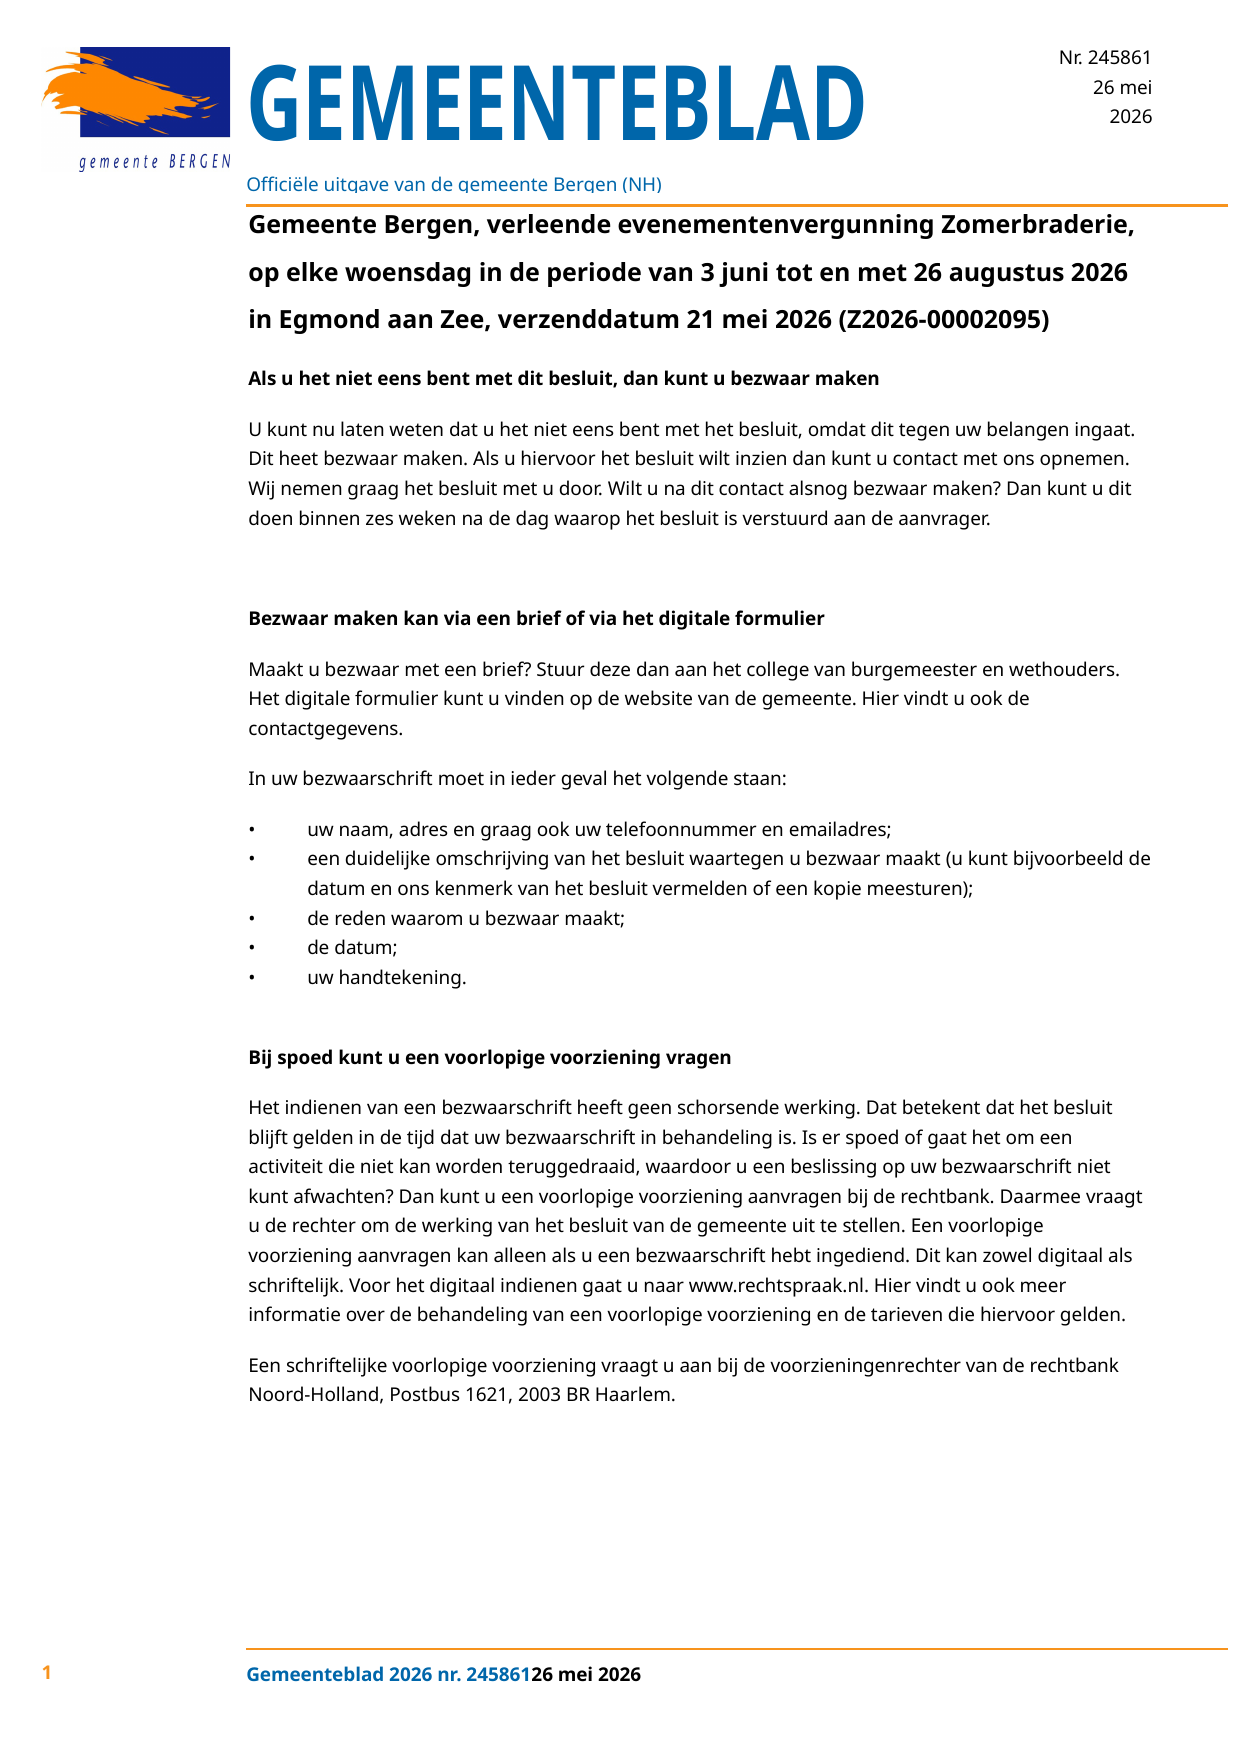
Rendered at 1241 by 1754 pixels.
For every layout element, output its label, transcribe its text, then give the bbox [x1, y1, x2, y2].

text Gemeente Bergen, verleende evenementenvergunning Zomerbraderie, op elke woensdag in de periode van 3 juni tot en met 26 augustus 2026 in Egmond aan Zee, verzenddatum 21 mei 2026 (Z2026-00002095) [248, 207, 1152, 336]
text Bij spoed kunt u een voorlopige voorziening vragen [248, 1044, 1152, 1069]
text Bezwaar maken kan via een brief of via het digitale formulier [248, 606, 1152, 631]
list de reden waarom u bezwaar maakt; [248, 905, 1152, 930]
text Het indienen van een bezwaarschrift heeft geen schorsende werking. Dat betekent dat het besluit blijft gelden in de tijd dat uw bezwaarschrift in behandeling is. Is er spoed of gaat het om een activiteit die niet kan worden teruggedraaid, waardoor u een beslissing op uw bezwaarschrift niet kunt afwachten? Dan kunt u een voorlopige voorziening aanvragen bij de rechtbank. Daarmee vraagt u de rechter om de werking van het besluit van de gemeente uit te stellen. Een voorlopige voorziening aanvragen kan alleen als u een bezwaarschrift hebt ingediend. Dit kan zowel digitaal als schriftelijk. Voor het digitaal indienen gaat u naar www.rechtspraak.nl. Hier vindt u ook meer informatie over de behandeling van een voorlopige voorziening en de tarieven die hiervoor gelden. [248, 1094, 1152, 1327]
list de datum; [248, 934, 1152, 960]
text Een schriftelijke voorlopige voorziening vraagt u aan bij de voorzieningenrechter van de rechtbank Noord-Holland, Postbus 1621, 2003 BR Haarlem. [248, 1352, 1152, 1407]
picture [41, 47, 231, 172]
list uw naam, adres en graag ook uw telefoonnummer en emailadres; [248, 816, 1152, 842]
list uw handtekening. [248, 964, 1152, 989]
text Maakt u bezwaar met een brief? Stuur deze dan aan het college van burgemeester en wethouders. Het digitale formulier kunt u vinden op de website van de gemeente. Hier vindt u ook de contactgegevens. [248, 656, 1152, 741]
text U kunt nu laten weten dat u het niet eens bent met het besluit, omdat dit tegen uw belangen ingaat. Dit heet bezwaar maken. Als u hiervoor het besluit wilt inzien dan kunt u contact met ons opnemen. Wij nemen graag het besluit met u door. Wilt u na dit contact alsnog bezwaar maken? Dan kunt u dit doen binnen zes weken na de dag waarop het besluit is verstuurd aan de aanvrager. [248, 416, 1152, 530]
list een duidelijke omschrijving van het besluit waartegen u bezwaar maakt (u kunt bijvoorbeeld de datum en ons kenmerk van het besluit vermelden of een kopie meesturen); [248, 846, 1152, 901]
text In uw bezwaarschrift moet in ieder geval het volgende staan: [248, 766, 1152, 791]
text Als u het niet eens bent met dit besluit, dan kunt u bezwaar maken [248, 366, 1152, 391]
